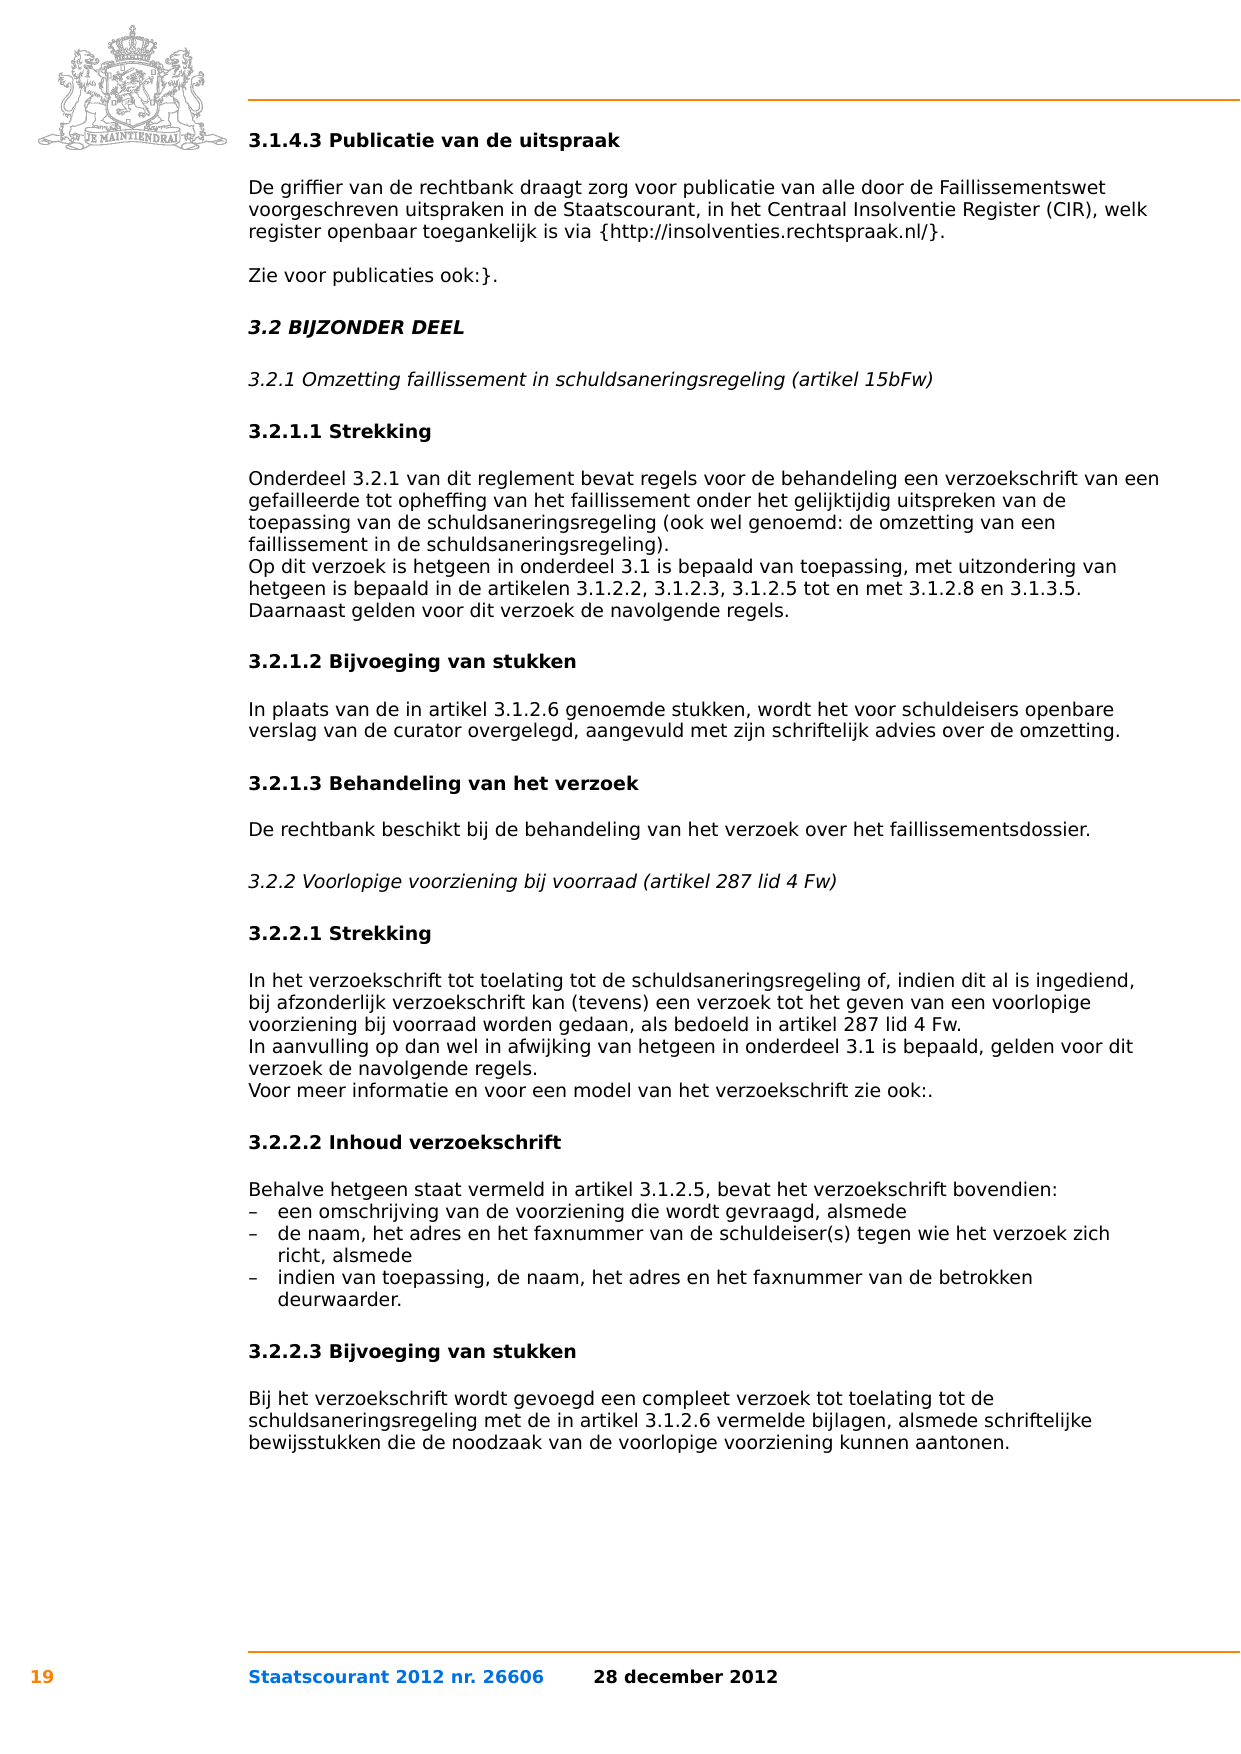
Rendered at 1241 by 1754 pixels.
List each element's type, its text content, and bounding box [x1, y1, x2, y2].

text Voor meer informatie en voor een model van het verzoekschrift zie ook:. [248, 1080, 1163, 1102]
text In plaats van de in artikel 3.1.2.6 genoemde stukken, wordt het voor schuldeisers openbare verslag van de curator overgelegd, aangevuld met zijn schriftelijk advies over de omzetting. [248, 698, 1163, 742]
subtitle 3.2.2 Voorlopige voorziening bij voorraad (artikel 287 lid 4 Fw) [248, 871, 1163, 893]
text Zie voor publicaties ook:}. [248, 265, 1163, 287]
text De griffier van de rechtbank draagt zorg voor publicatie van alle door de Faillissementswet voorgeschreven uitspraken in de Staatscourant, in het Centraal Insolventie Register (CIR), welk register openbaar toegankelijk is via {http://insolventies.rechtspraak.nl/}. [248, 177, 1163, 243]
text In het verzoekschrift tot toelating tot de schuldsaneringsregeling of, indien dit al is ingediend, bij afzonderlijk verzoekschrift kan (tevens) een verzoek tot het geven van een voorlopige voorziening bij voorraad worden gedaan, als bedoeld in artikel 287 lid 4 Fw. [248, 970, 1163, 1036]
text Onderdeel 3.2.1 van dit reglement bevat regels voor de behandeling een verzoekschrift van een gefailleerde tot opheffing van het faillissement onder het gelijktijdig uitspreken van de toepassing van de schuldsaneringsregeling (ook wel genoemd: de omzetting van een faillissement in de schuldsaneringsregeling). [248, 468, 1163, 556]
text – de naam, het adres en het faxnummer van de schuldeiser(s) tegen wie het verzoek zich richt, alsmede [248, 1223, 1163, 1267]
subtitle 3.2.2.2 Inhoud verzoekschrift [248, 1132, 1163, 1154]
text Op dit verzoek is hetgeen in onderdeel 3.1 is bepaald van toepassing, met uitzondering van hetgeen is bepaald in de artikelen 3.1.2.2, 3.1.2.3, 3.1.2.5 tot en met 3.1.2.8 en 3.1.3.5. [248, 556, 1163, 599]
subtitle 3.2 BIJZONDER DEEL [248, 317, 1163, 339]
subtitle 3.2.2.1 Strekking [248, 923, 1163, 945]
picture [38, 25, 227, 150]
subtitle 3.2.1.1 Strekking [248, 421, 1163, 443]
subtitle 3.1.4.3 Publicatie van de uitspraak [248, 130, 1163, 152]
text Bij het verzoekschrift wordt gevoegd een compleet verzoek tot toelating tot de schuldsaneringsregeling met de in artikel 3.1.2.6 vermelde bijlagen, alsmede schriftelijke bewijsstukken die de noodzaak van de voorlopige voorziening kunnen aantonen. [248, 1388, 1163, 1454]
text Daarnaast gelden voor dit verzoek de navolgende regels. [248, 599, 1163, 621]
subtitle 3.2.1 Omzetting faillissement in schuldsaneringsregeling (artikel 15bFw) [248, 369, 1163, 391]
subtitle 3.2.2.3 Bijvoeging van stukken [248, 1341, 1163, 1363]
text – een omschrijving van de voorziening die wordt gevraagd, alsmede [248, 1201, 1163, 1223]
text De rechtbank beschikt bij de behandeling van het verzoek over het faillissementsdossier. [248, 819, 1163, 841]
subtitle 3.2.1.2 Bijvoeging van stukken [248, 651, 1163, 673]
subtitle 3.2.1.3 Behandeling van het verzoek [248, 772, 1163, 794]
text – indien van toepassing, de naam, het adres en het faxnummer van de betrokken deurwaarder. [248, 1267, 1163, 1311]
text In aanvulling op dan wel in afwijking van hetgeen in onderdeel 3.1 is bepaald, gelden voor dit verzoek de navolgende regels. [248, 1036, 1163, 1080]
text Behalve hetgeen staat vermeld in artikel 3.1.2.5, bevat het verzoekschrift bovendien: [248, 1179, 1163, 1201]
